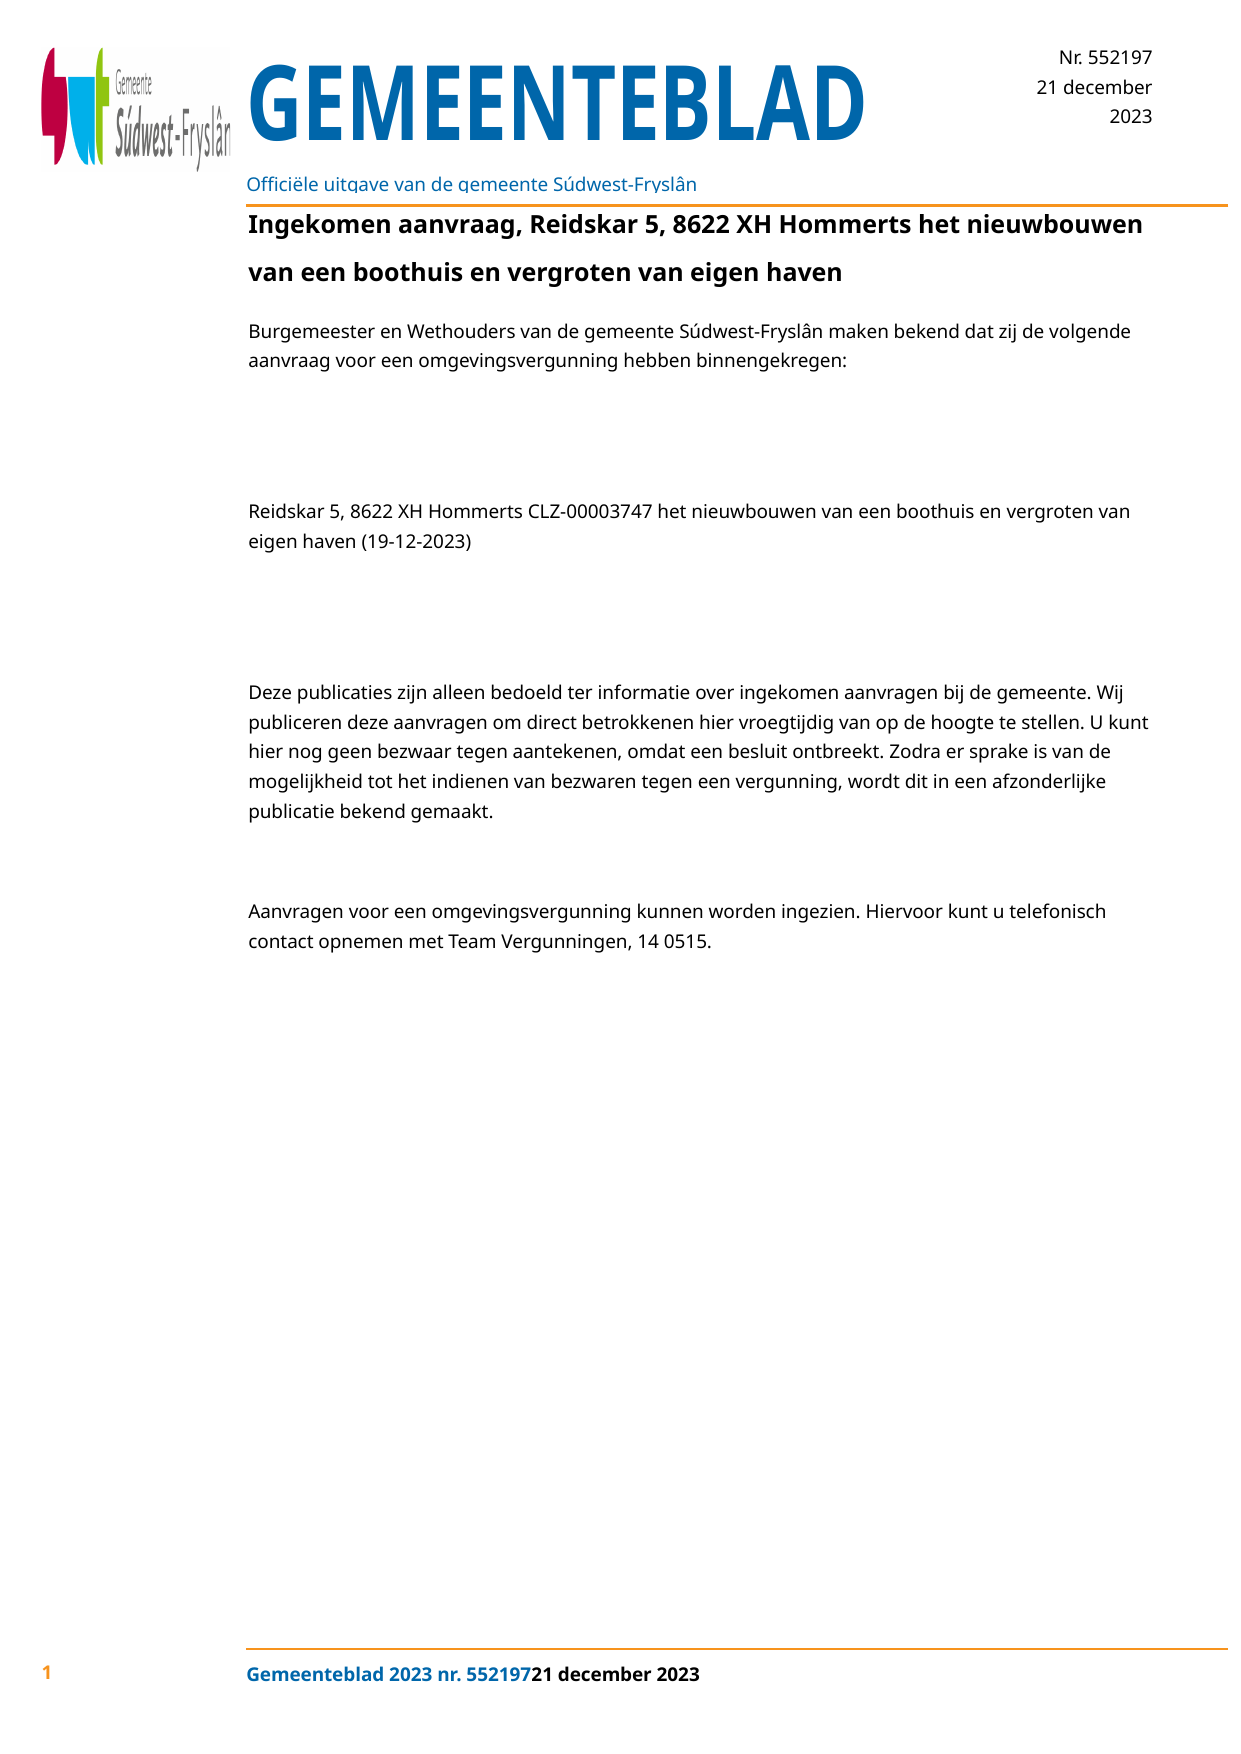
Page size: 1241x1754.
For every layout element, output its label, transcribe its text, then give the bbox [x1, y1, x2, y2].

picture [41, 47, 231, 172]
text Aanvragen voor een omgevingsvergunning kunnen worden ingezien. Hiervoor kunt u telefonisch contact opnemen met Team Vergunningen, 14 0515. [248, 899, 1152, 954]
text Ingekomen aanvraag, Reidskar 5, 8622 XH Hommerts het nieuwbouwen van een boothuis en vergroten van eigen haven [248, 207, 1152, 288]
text Burgemeester en Wethouders van de gemeente Súdwest-Fryslân maken bekend dat zij de volgende aanvraag voor een omgevingsvergunning hebben binnengekregen: [248, 318, 1152, 373]
text Reidskar 5, 8622 XH Hommerts CLZ-00003747 het nieuwbouwen van een boothuis en vergroten van eigen haven (19-12-2023) [248, 499, 1152, 554]
text Deze publicaties zijn alleen bedoeld ter informatie over ingekomen aanvragen bij de gemeente. Wij publiceren deze aanvragen om direct betrokkenen hier vroegtijdig van op de hoogte te stellen. U kunt hier nog geen bezwaar tegen aantekenen, omdat een besluit ontbreekt. Zodra er sprake is van de mogelijkheid tot het indienen van bezwaren tegen een vergunning, wordt dit in een afzonderlijke publicatie bekend gemaakt. [248, 679, 1152, 824]
